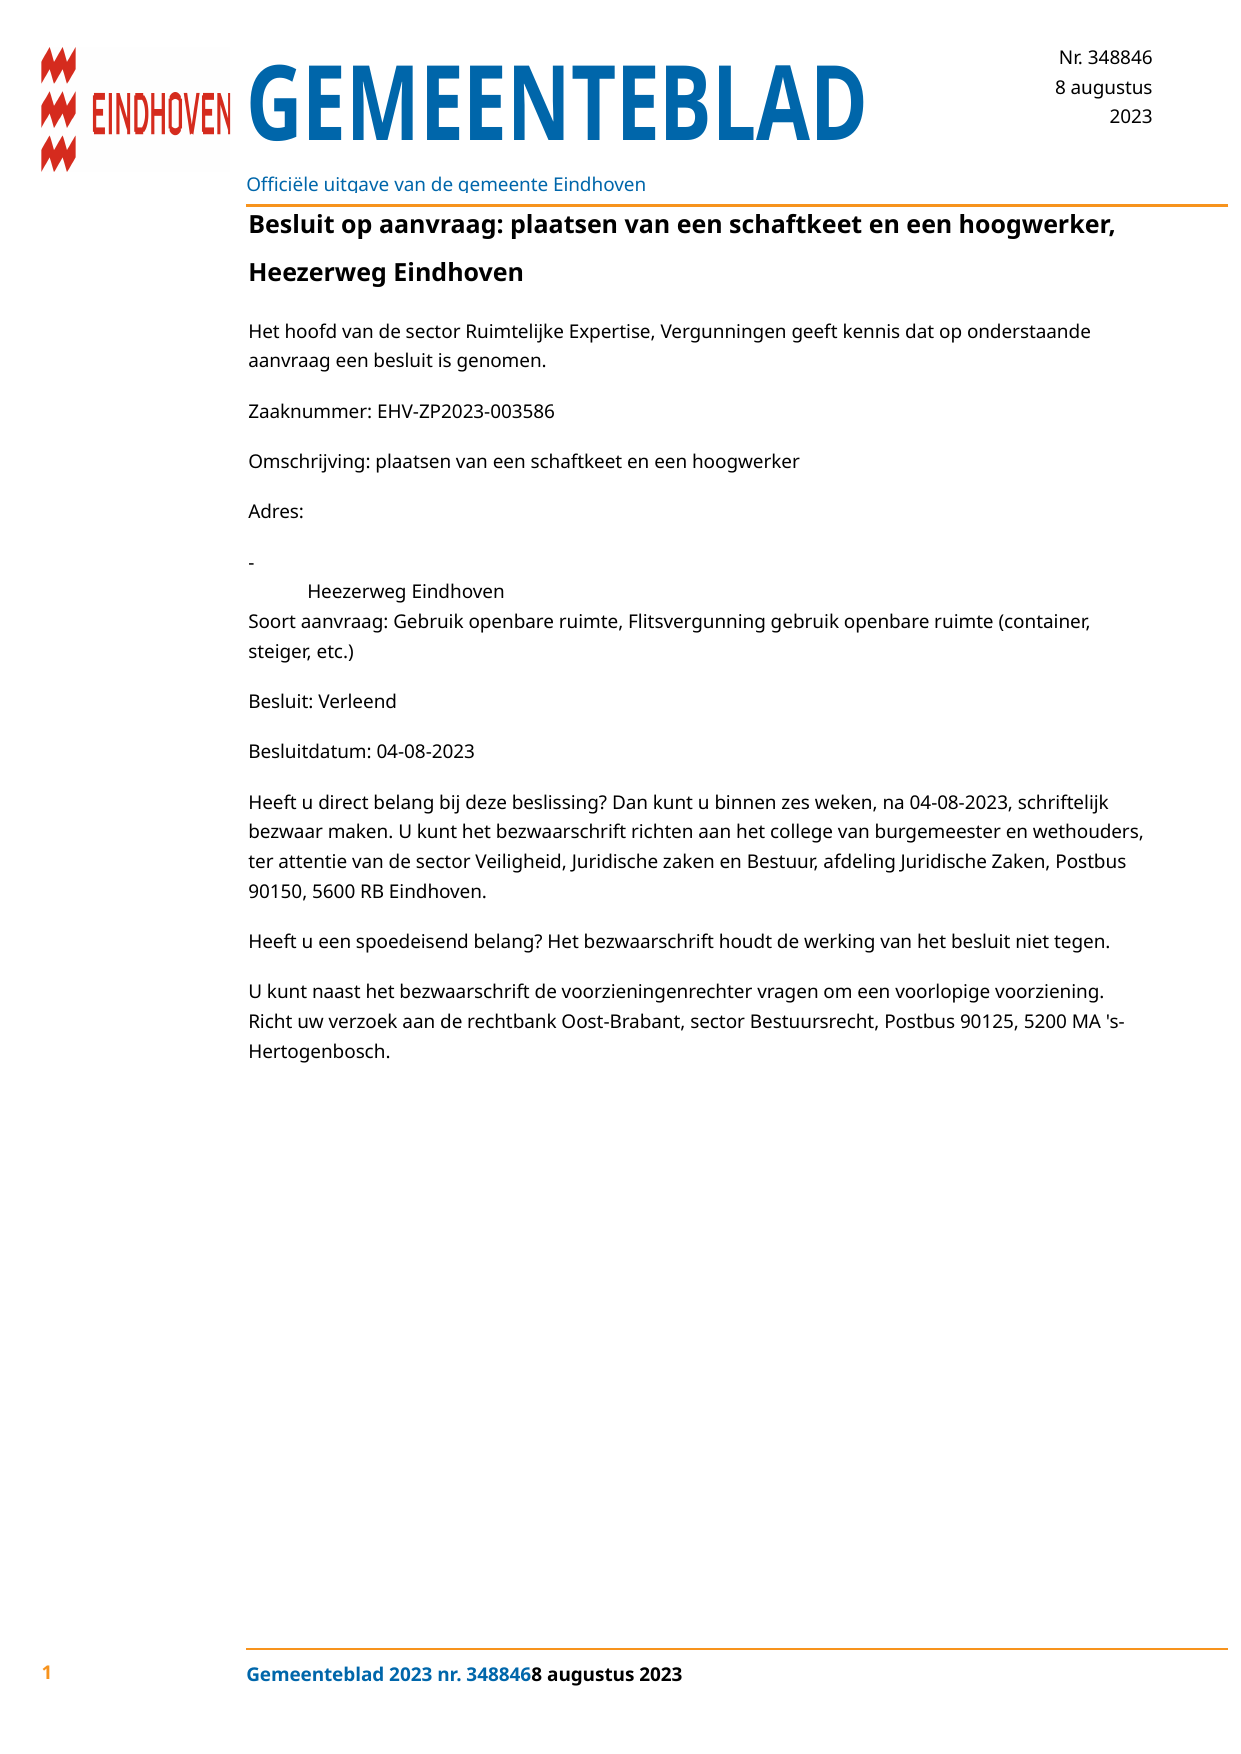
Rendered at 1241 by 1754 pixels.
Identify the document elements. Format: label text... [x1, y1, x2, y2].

text Besluitdatum: 04-08-2023 [248, 739, 1152, 764]
text U kunt naast het bezwaarschrift de voorzieningenrechter vragen om een voorlopige voorziening. Richt uw verzoek aan de rechtbank Oost-Brabant, sector Bestuursrecht, Postbus 90125, 5200 MA 's-Hertogenbosch. [248, 979, 1152, 1064]
text Adres: [248, 499, 1152, 524]
list Heezerweg Eindhoven [248, 579, 1152, 604]
text Heeft u direct belang bij deze beslissing? Dan kunt u binnen zes weken, na 04-08-2023, schriftelijk bezwaar maken. U kunt het bezwaarschrift richten aan het college van burgemeester en wethouders, ter attentie van de sector Veiligheid, Juridische zaken en Bestuur, afdeling Juridische Zaken, Postbus 90150, 5600 RB Eindhoven. [248, 789, 1152, 904]
text Besluit: Verleend [248, 688, 1152, 714]
text Besluit op aanvraag: plaatsen van een schaftkeet en een hoogwerker, Heezerweg Eindhoven [248, 207, 1152, 288]
picture [41, 47, 231, 172]
text Heeft u een spoedeisend belang? Het bezwaarschrift houdt de werking van het besluit niet tegen. [248, 928, 1152, 954]
text Omschrijving: plaatsen van een schaftkeet en een hoogwerker [248, 448, 1152, 474]
text Het hoofd van de sector Ruimtelijke Expertise, Vergunningen geeft kennis dat op onderstaande aanvraag een besluit is genomen. [248, 318, 1152, 373]
text Zaaknummer: EHV-ZP2023-003586 [248, 398, 1152, 424]
text Soort aanvraag: Gebruik openbare ruimte, Flitsvergunning gebruik openbare ruimte (container, steiger, etc.) [248, 608, 1152, 664]
